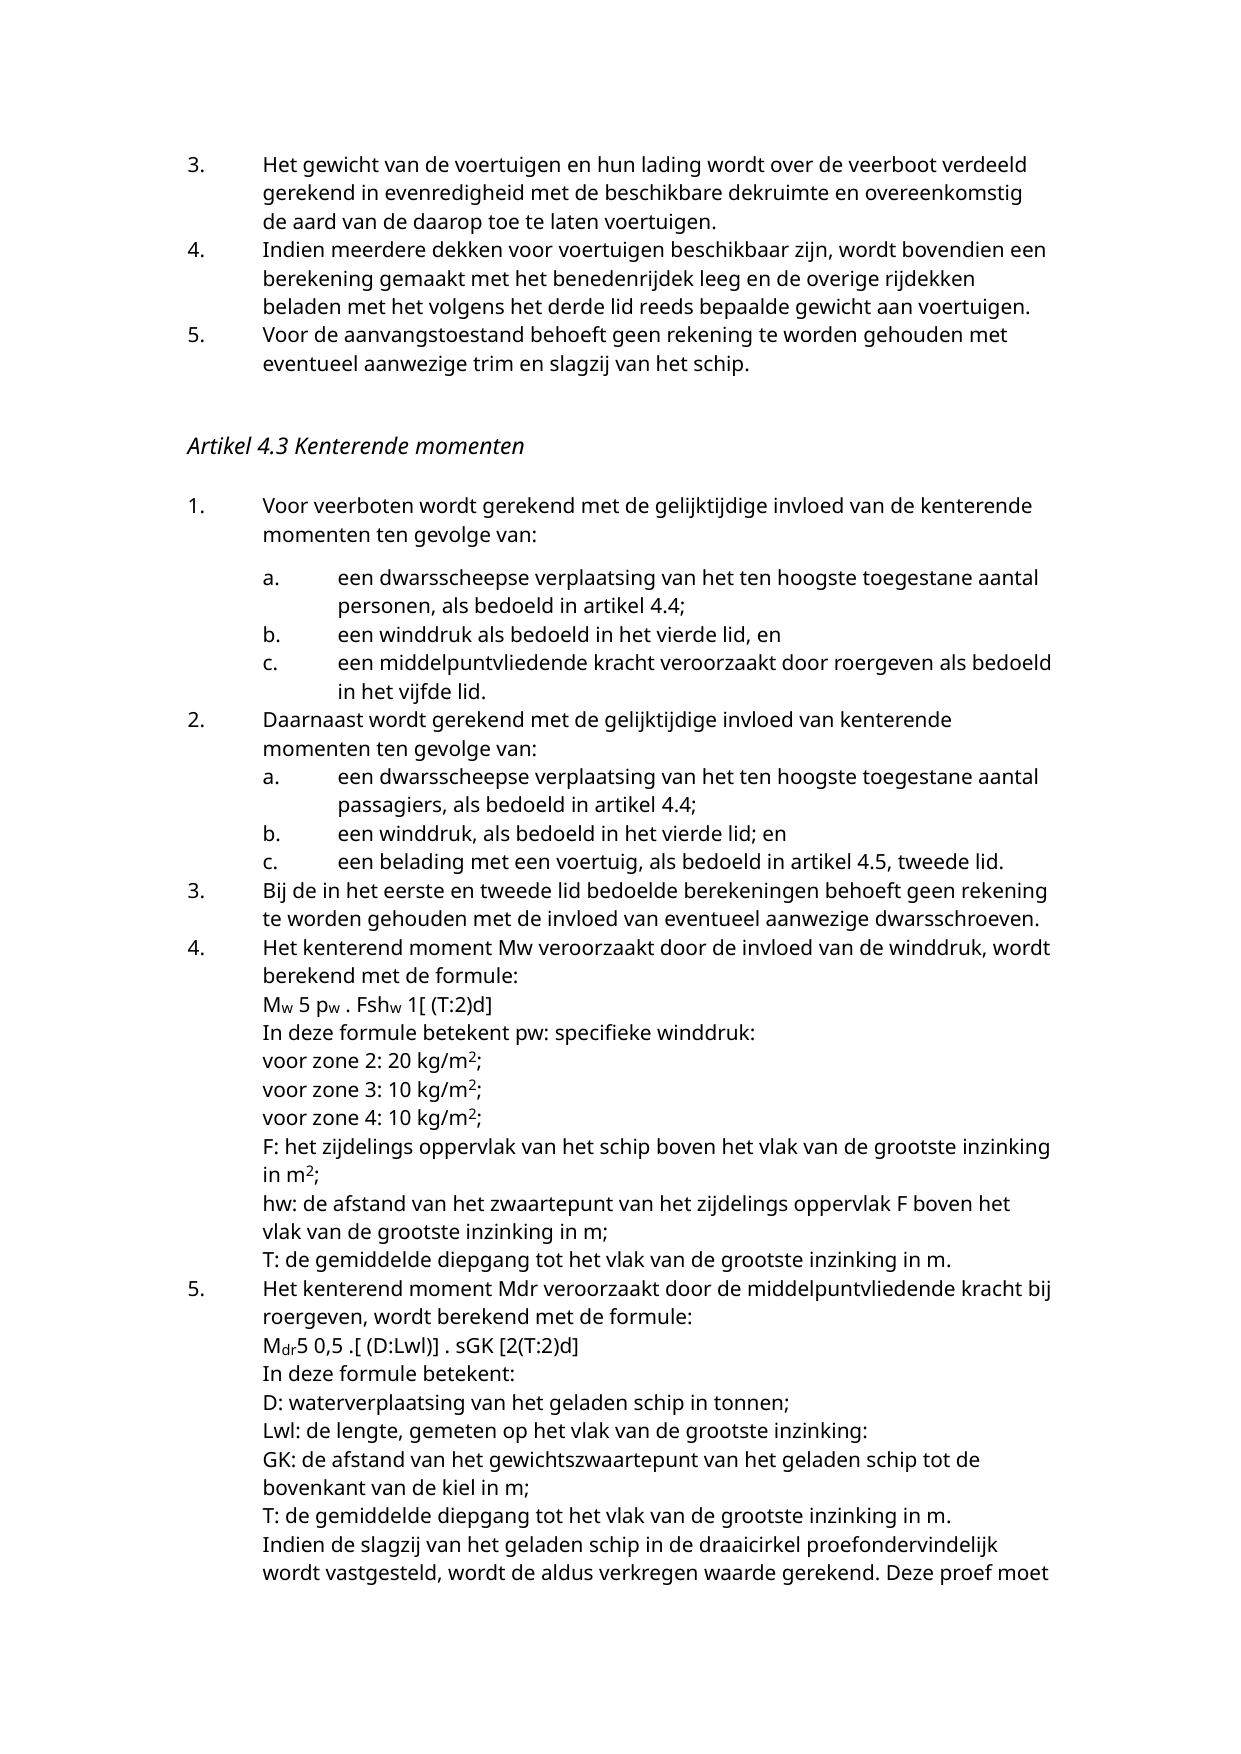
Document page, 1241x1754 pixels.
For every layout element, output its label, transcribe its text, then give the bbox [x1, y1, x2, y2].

list voor zone 4: 10 kg/m2; [187, 1103, 1053, 1132]
list een winddruk als bedoeld in het vierde lid, en [262, 620, 1053, 648]
list Lwl: de lengte, gemeten op het vlak van de grootste inzinking: [187, 1416, 1053, 1445]
list F: het zijdelings oppervlak van het schip boven het vlak van de grootste inzinking in m2; [187, 1132, 1053, 1189]
list Indien meerdere dekken voor voertuigen beschikbaar zijn, wordt bovendien een berekening gemaakt met het benedenrijdek leeg en de overige rijdekken beladen met het volgens het derde lid reeds bepaalde gewicht aan voertuigen. [187, 235, 1053, 321]
list Mdr5 0,5 .[ (D:Lwl)] . sGK [2(T:2)d] [187, 1331, 1053, 1359]
list In deze formule betekent pw: specifieke winddruk: [187, 1018, 1053, 1047]
list een dwarsscheepse verplaatsing van het ten hoogste toegestane aantal personen, als bedoeld in artikel 4.4; [262, 563, 1053, 620]
list voor zone 3: 10 kg/m2; [187, 1075, 1053, 1103]
list Het kenterend moment Mdr veroorzaakt door de middelpuntvliedende kracht bij roergeven, wordt berekend met de formule: [187, 1274, 1053, 1331]
list hw: de afstand van het zwaartepunt van het zijdelings oppervlak F boven het vlak van de grootste inzinking in m; [187, 1189, 1053, 1246]
list Bij de in het eerste en tweede lid bedoelde berekeningen behoeft geen rekening te worden gehouden met de invloed van eventueel aanwezige dwarsschroeven. [187, 876, 1053, 933]
list Voor veerboten wordt gerekend met de gelijktijdige invloed van de kenterende momenten ten gevolge van: [187, 491, 1053, 548]
list Het gewicht van de voertuigen en hun lading wordt over de veerboot verdeeld gerekend in evenredigheid met de beschikbare dekruimte en overeenkomstig de aard van de daarop toe te laten voertuigen. [187, 150, 1053, 235]
list een middelpuntvliedende kracht veroorzaakt door roergeven als bedoeld in het vijfde lid. [262, 648, 1053, 705]
list Het kenterend moment Mw veroorzaakt door de invloed van de winddruk, wordt berekend met de formule: [187, 933, 1053, 990]
list een belading met een voertuig, als bedoeld in artikel 4.5, tweede lid. [262, 847, 1053, 876]
list een dwarsscheepse verplaatsing van het ten hoogste toegestane aantal passagiers, als bedoeld in artikel 4.4; [262, 762, 1053, 819]
list Voor de aanvangstoestand behoeft geen rekening te worden gehouden met eventueel aanwezige trim en slagzij van het schip. [187, 321, 1053, 377]
list Mw 5 pw . Fshw 1[ (T:2)d] [187, 990, 1053, 1018]
subtitle Artikel 4.3 Kenterende momenten [187, 430, 1053, 461]
list T: de gemiddelde diepgang tot het vlak van de grootste inzinking in m. [187, 1502, 1053, 1530]
list een winddruk, als bedoeld in het vierde lid; en [262, 819, 1053, 847]
list GK: de afstand van het gewichtszwaartepunt van het geladen schip tot de bovenkant van de kiel in m; [187, 1445, 1053, 1502]
list T: de gemiddelde diepgang tot het vlak van de grootste inzinking in m. [187, 1246, 1053, 1274]
list D: waterverplaatsing van het geladen schip in tonnen; [187, 1388, 1053, 1416]
list Daarnaast wordt gerekend met de gelijktijdige invloed van kenterende momenten ten gevolge van: [187, 705, 1053, 762]
list voor zone 2: 20 kg/m2; [187, 1047, 1053, 1075]
list Indien de slagzij van het geladen schip in de draaicirkel proefondervindelijk wordt vastgesteld, wordt de aldus verkregen waarde gerekend. Deze proef moet [187, 1530, 1053, 1587]
list In deze formule betekent: [187, 1359, 1053, 1388]
